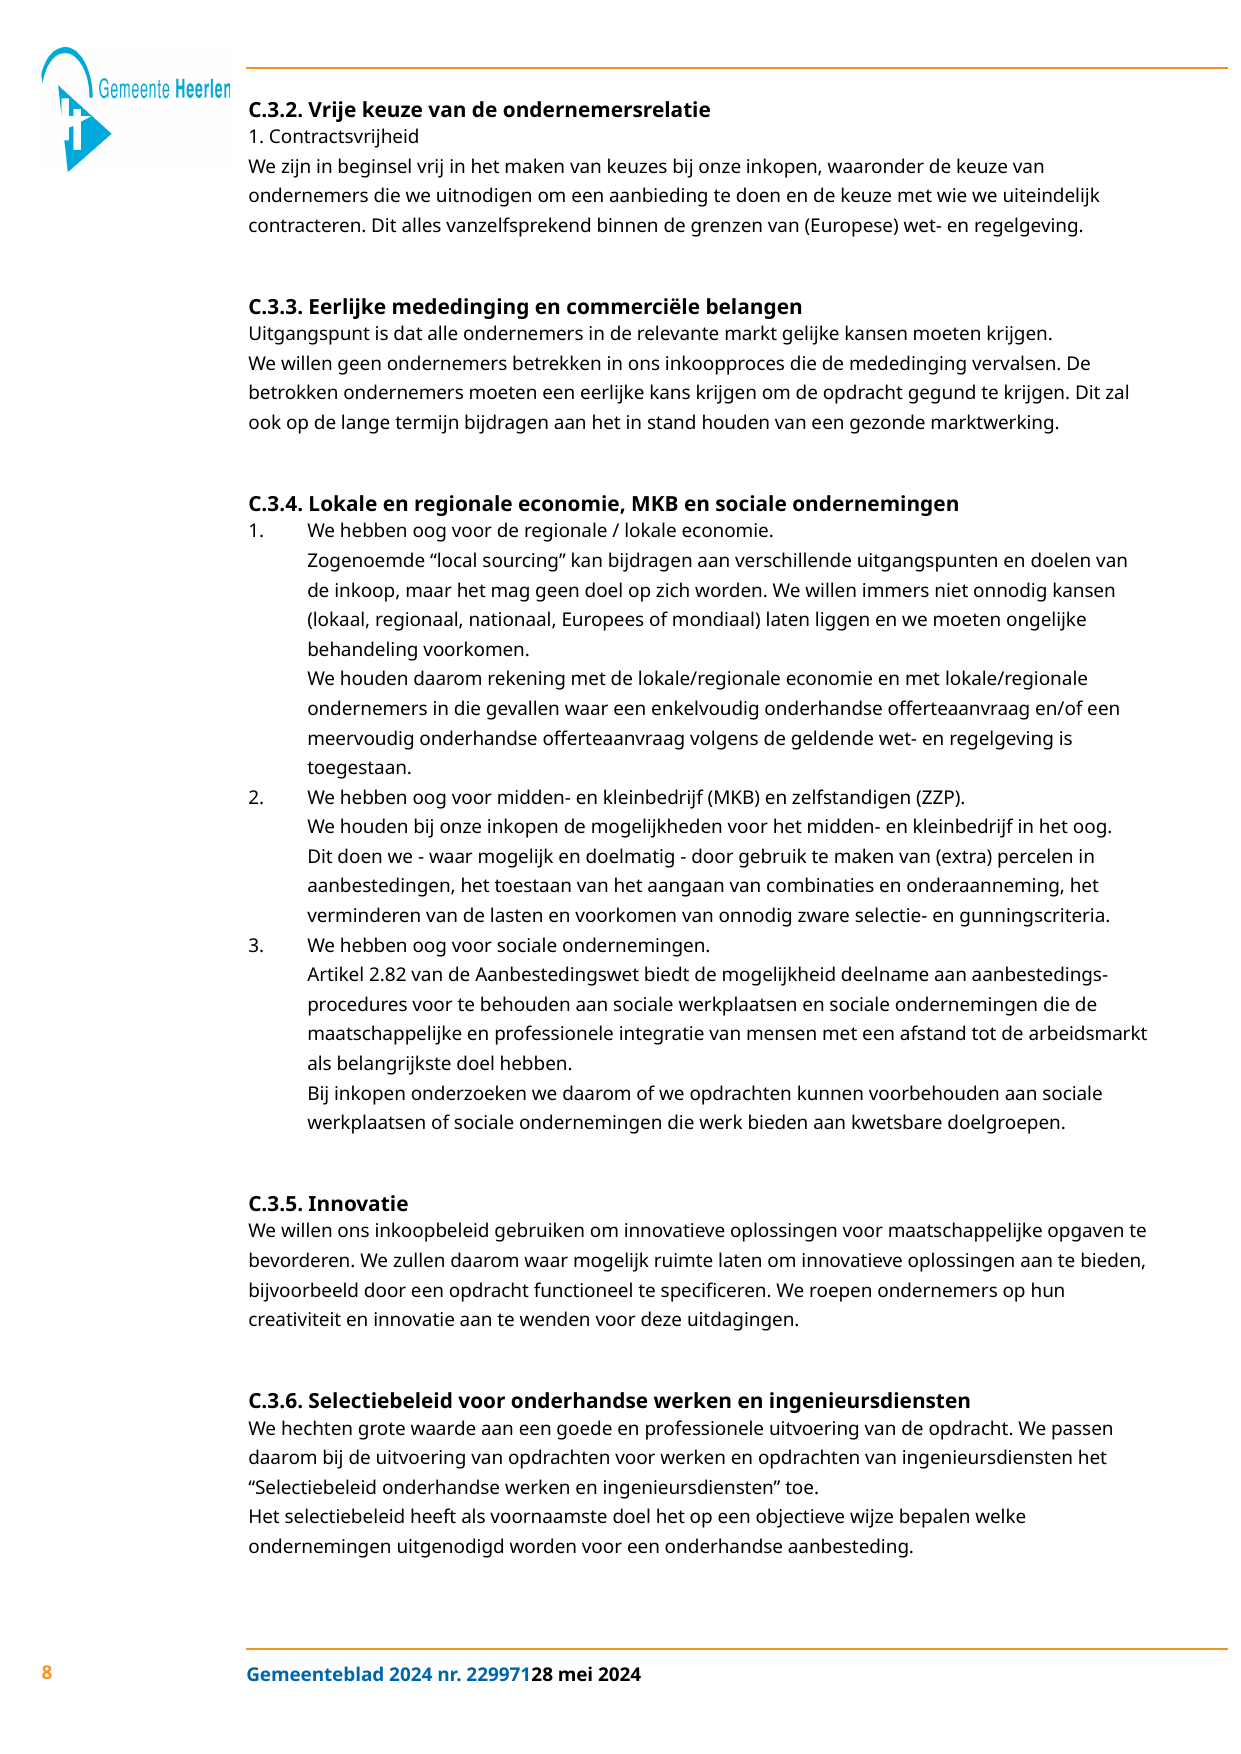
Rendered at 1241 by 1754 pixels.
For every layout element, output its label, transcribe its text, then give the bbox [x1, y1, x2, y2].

text 1. Contractsvrijheid [248, 123, 1152, 149]
list We houden bij onze inkopen de mogelijkheden voor het midden- en kleinbedrijf in het oog. [248, 813, 1152, 839]
text C.3.2. Vrije keuze van de ondernemersrelatie [248, 95, 1152, 123]
text We hechten grote waarde aan een goede en professionele uitvoering van de opdracht. We passen daarom bij de uitvoering van opdrachten voor werken en opdrachten van ingenieursdiensten het “Selectiebeleid onderhandse werken en ingenieursdiensten” toe. [248, 1415, 1152, 1500]
text C.3.4. Lokale en regionale economie, MKB en sociale ondernemingen [248, 489, 1152, 518]
text C.3.6. Selectiebeleid voor onderhandse werken en ingenieursdiensten [248, 1386, 1152, 1415]
list We hebben oog voor midden- en kleinbedrijf (MKB) en zelfstandigen (ZZP). [248, 784, 1152, 809]
list Zogenoemde “local sourcing” kan bijdragen aan verschillende uitgangspunten en doelen van de inkoop, maar het mag geen doel op zich worden. We willen immers niet onnodig kansen (lokaal, regionaal, nationaal, Europees of mondiaal) laten liggen en we moeten ongelijke behandeling voorkomen. [248, 547, 1152, 662]
text Het selectiebeleid heeft als voornaamste doel het op een objectieve wijze bepalen welke ondernemingen uitgenodigd worden voor een onderhandse aanbesteding. [248, 1504, 1152, 1559]
text C.3.3. Eerlijke mededinging en commerciële belangen [248, 292, 1152, 320]
list Dit doen we - waar mogelijk en doelmatig - door gebruik te maken van (extra) percelen in aanbestedingen, het toestaan van het aangaan van combinaties en onderaanneming, het verminderen van de lasten en voorkomen van onnodig zware selectie- en gunningscriteria. [248, 843, 1152, 928]
text C.3.5. Innovatie [248, 1189, 1152, 1218]
list Bij inkopen onderzoeken we daarom of we opdrachten kunnen voorbehouden aan sociale werkplaatsen of sociale ondernemingen die werk bieden aan kwetsbare doelgroepen. [248, 1080, 1152, 1135]
list Artikel 2.82 van de Aanbestedingswet biedt de mogelijkheid deelname aan aanbestedings-procedures voor te behouden aan sociale werkplaatsen en sociale ondernemingen die de maatschappelijke en professionele integratie van mensen met een afstand tot de arbeidsmarkt als belangrijkste doel hebben. [248, 961, 1152, 1076]
text We willen ons inkoopbeleid gebruiken om innovatieve oplossingen voor maatschappelijke opgaven te bevorderen. We zullen daarom waar mogelijk ruimte laten om innovatieve oplossingen aan te bieden, bijvoorbeeld door een opdracht functioneel te specificeren. We roepen ondernemers op hun creativiteit en innovatie aan te wenden voor deze uitdagingen. [248, 1218, 1152, 1332]
text Uitgangspunt is dat alle ondernemers in de relevante markt gelijke kansen moeten krijgen. [248, 320, 1152, 346]
picture [41, 47, 231, 172]
list We hebben oog voor de regionale / lokale economie. [248, 518, 1152, 543]
text We zijn in beginsel vrij in het maken van keuzes bij onze inkopen, waaronder de keuze van ondernemers die we uitnodigen om een aanbieding te doen en de keuze met wie we uiteindelijk contracteren. Dit alles vanzelfsprekend binnen de grenzen van (Europese) wet- en regelgeving. [248, 153, 1152, 238]
picture [41, 47, 59, 70]
list We hebben oog voor sociale ondernemingen. [248, 932, 1152, 957]
list We houden daarom rekening met de lokale/regionale economie en met lokale/regionale ondernemers in die gevallen waar een enkelvoudig onderhandse offerteaanvraag en/of een meervoudig onderhandse offerteaanvraag volgens de geldende wet- en regelgeving is toegestaan. [248, 666, 1152, 780]
text We willen geen ondernemers betrekken in ons inkoopproces die de mededinging vervalsen. De betrokken ondernemers moeten een eerlijke kans krijgen om de opdracht gegund te krijgen. Dit zal ook op de lange termijn bijdragen aan het in stand houden van een gezonde marktwerking. [248, 350, 1152, 435]
